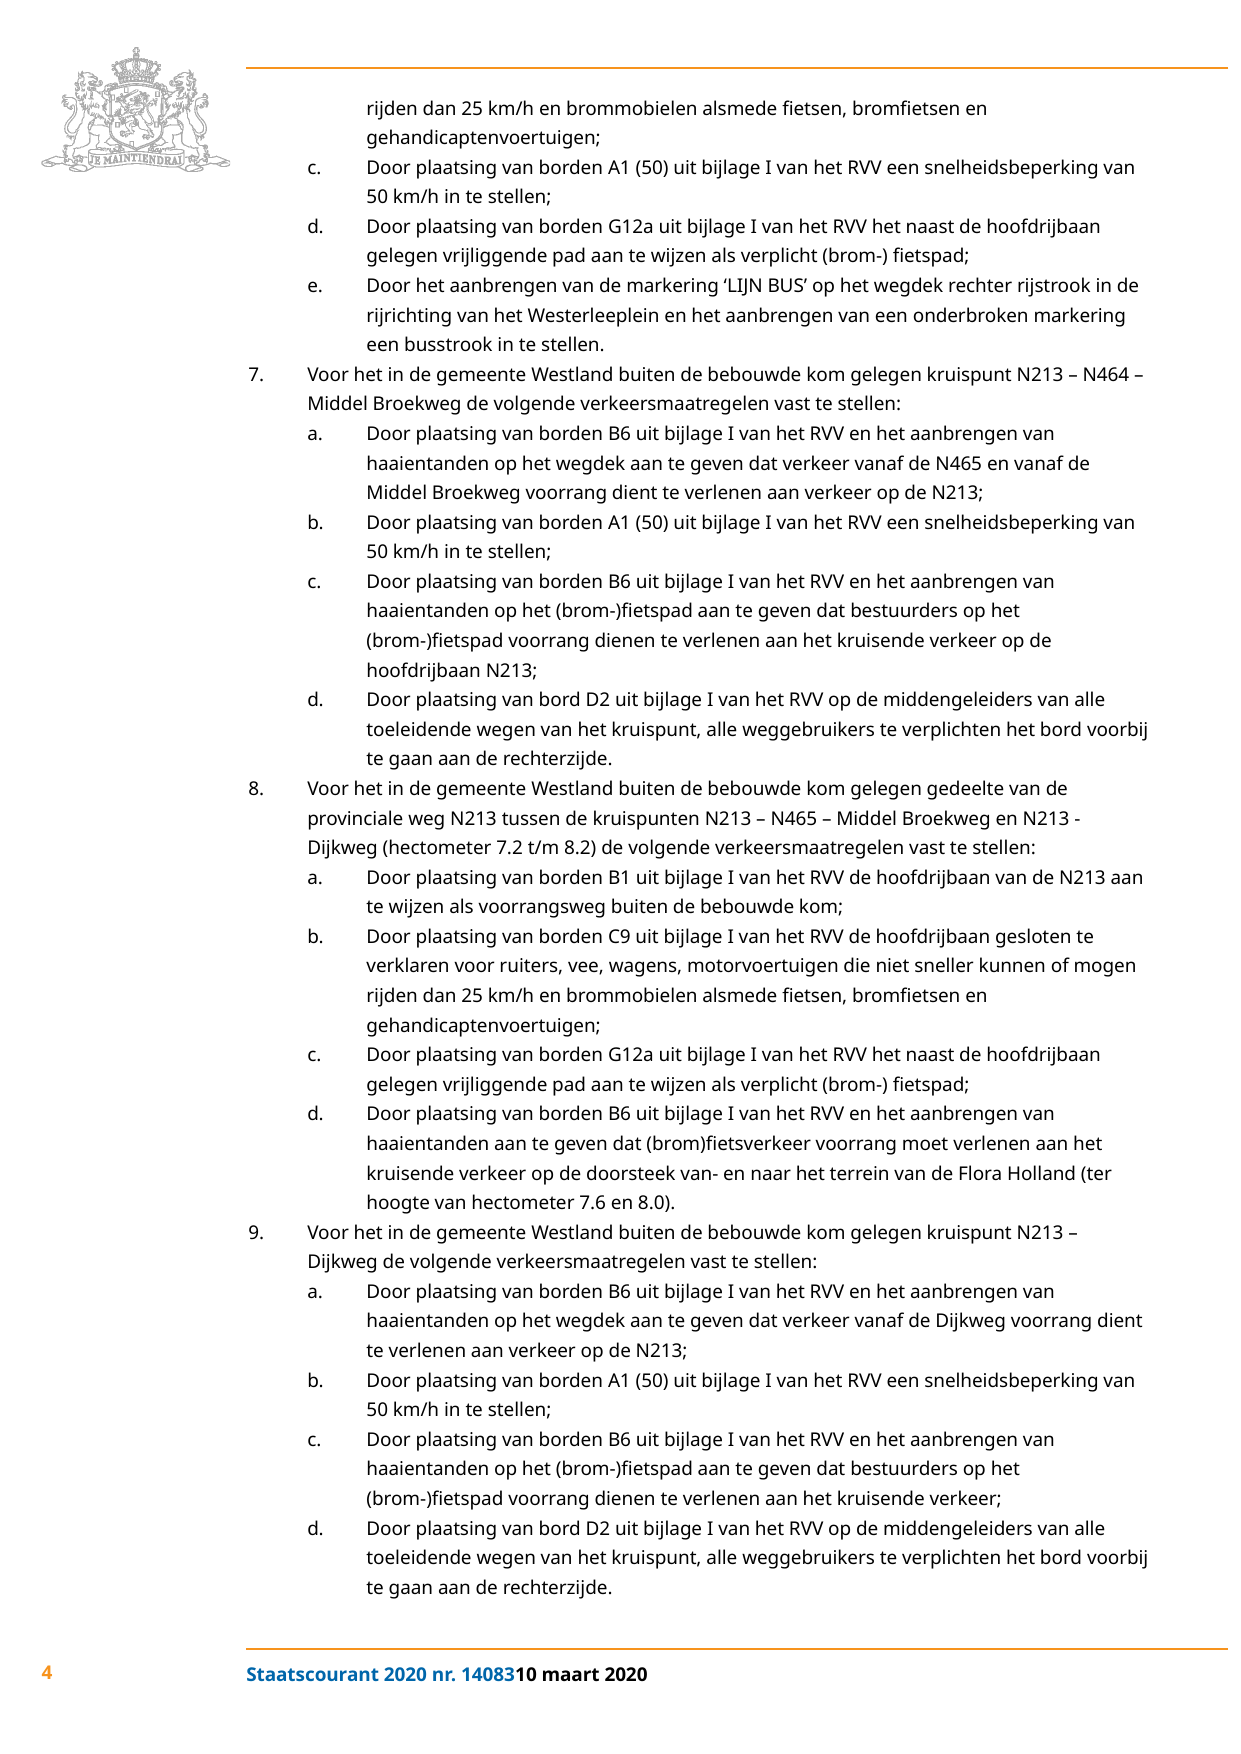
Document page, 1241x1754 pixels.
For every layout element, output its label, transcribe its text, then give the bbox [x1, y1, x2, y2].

list Door plaatsing van borden A1 (50) uit bijlage I van het RVV een snelheidsbeperking van 50 km/h in te stellen; [307, 509, 1152, 564]
list Door plaatsing van borden C9 uit bijlage I van het RVV de hoofdrijbaan gesloten te verklaren voor ruiters, vee, wagens, motorvoertuigen die niet sneller kunnen of mogen rijden dan 25 km/h en brommobielen alsmede fietsen, bromfietsen en gehandicaptenvoertuigen; [307, 923, 1152, 1038]
list Door plaatsing van borden G12a uit bijlage I van het RVV het naast de hoofdrijbaan gelegen vrijliggende pad aan te wijzen als verplicht (brom-) fietspad; [307, 1041, 1152, 1097]
list Door plaatsing van bord D2 uit bijlage I van het RVV op de middengeleiders van alle toeleidende wegen van het kruispunt, alle weggebruikers te verplichten het bord voorbij te gaan aan de rechterzijde. [307, 686, 1152, 771]
list Door plaatsing van borden B6 uit bijlage I van het RVV en het aanbrengen van haaientanden op het (brom-)fietspad aan te geven dat bestuurders op het (brom-)fietspad voorrang dienen te verlenen aan het kruisende verkeer op de hoofdrijbaan N213; [307, 568, 1152, 683]
list Door het aanbrengen van de markering ‘LIJN BUS’ op het wegdek rechter rijstrook in de rijrichting van het Westerleeplein en het aanbrengen van een onderbroken markering een busstrook in te stellen. [307, 272, 1152, 357]
list Door plaatsing van borden A1 (50) uit bijlage I van het RVV een snelheidsbeperking van 50 km/h in te stellen; [307, 154, 1152, 209]
list Door plaatsing van borden A1 (50) uit bijlage I van het RVV een snelheidsbeperking van 50 km/h in te stellen; [307, 1367, 1152, 1422]
list Door plaatsing van borden B6 uit bijlage I van het RVV en het aanbrengen van haaientanden op het wegdek aan te geven dat verkeer vanaf de Dijkweg voorrang dient te verlenen aan verkeer op de N213; [307, 1278, 1152, 1363]
list Voor het in de gemeente Westland buiten de bebouwde kom gelegen kruispunt N213 – Dijkweg de volgende verkeersmaatregelen vast te stellen: [248, 1219, 1152, 1274]
list Door plaatsing van borden B6 uit bijlage I van het RVV en het aanbrengen van haaientanden aan te geven dat (brom)fietsverkeer voorrang moet verlenen aan het kruisende verkeer op de doorsteek van- en naar het terrein van de Flora Holland (ter hoogte van hectometer 7.6 en 8.0). [307, 1101, 1152, 1215]
list Door plaatsing van borden B6 uit bijlage I van het RVV en het aanbrengen van haaientanden op het (brom-)fietspad aan te geven dat bestuurders op het (brom-)fietspad voorrang dienen te verlenen aan het kruisende verkeer; [307, 1426, 1152, 1511]
list Door plaatsing van borden B6 uit bijlage I van het RVV en het aanbrengen van haaientanden op het wegdek aan te geven dat verkeer vanaf de N465 en vanaf de Middel Broekweg voorrang dient te verlenen aan verkeer op de N213; [307, 420, 1152, 505]
picture [41, 47, 231, 172]
list Voor het in de gemeente Westland buiten de bebouwde kom gelegen gedeelte van de provinciale weg N213 tussen de kruispunten N213 – N465 – Middel Broekweg en N213 - Dijkweg (hectometer 7.2 t/m 8.2) de volgende verkeersmaatregelen vast te stellen: [248, 775, 1152, 860]
list Door plaatsing van borden B1 uit bijlage I van het RVV de hoofdrijbaan van de N213 aan te wijzen als voorrangsweg buiten de bebouwde kom; [307, 864, 1152, 919]
list Voor het in de gemeente Westland buiten de bebouwde kom gelegen kruispunt N213 – N464 – Middel Broekweg de volgende verkeersmaatregelen vast te stellen: [248, 361, 1152, 416]
list Door plaatsing van borden G12a uit bijlage I van het RVV het naast de hoofdrijbaan gelegen vrijliggende pad aan te wijzen als verplicht (brom-) fietspad; [307, 213, 1152, 268]
list rijden dan 25 km/h en brommobielen alsmede fietsen, bromfietsen en gehandicaptenvoertuigen; [307, 95, 1152, 150]
list Door plaatsing van bord D2 uit bijlage I van het RVV op de middengeleiders van alle toeleidende wegen van het kruispunt, alle weggebruikers te verplichten het bord voorbij te gaan aan de rechterzijde. [307, 1515, 1152, 1600]
